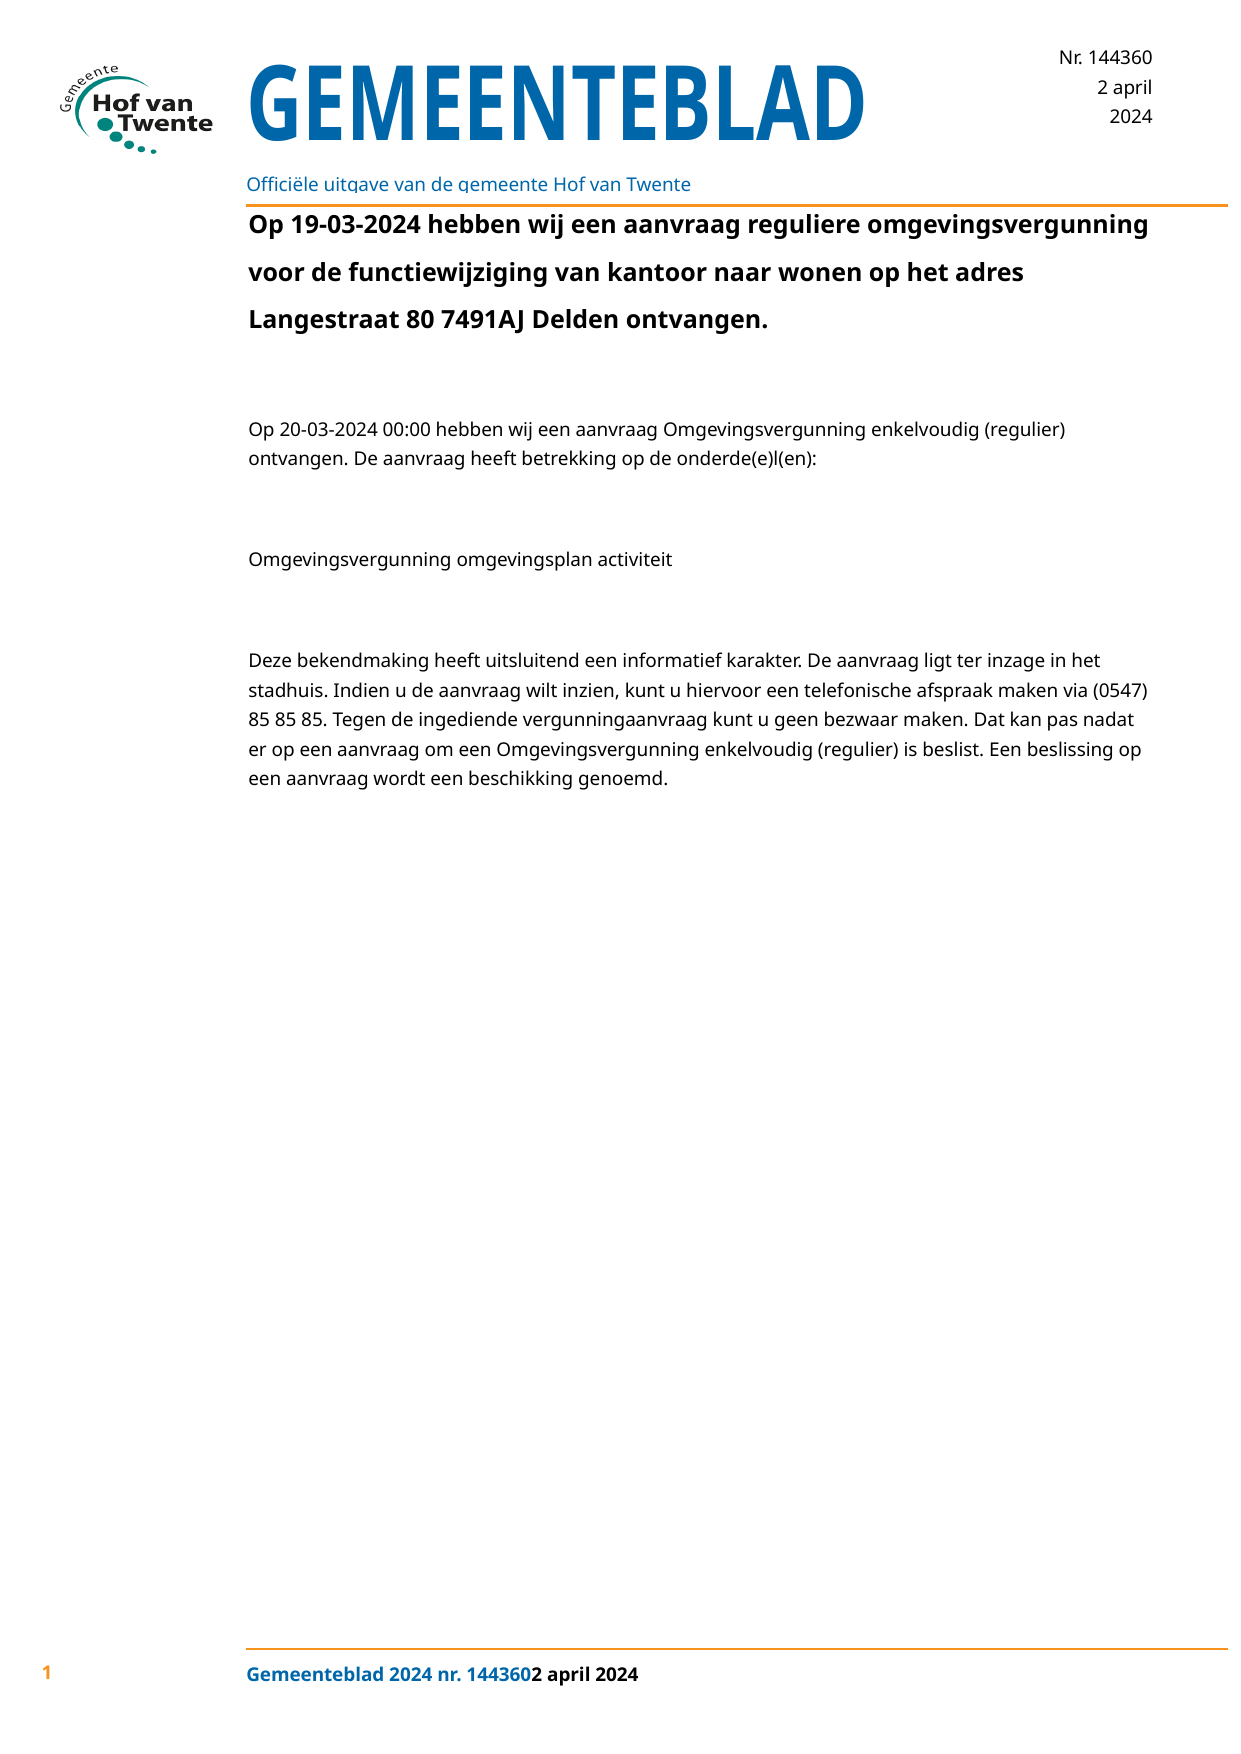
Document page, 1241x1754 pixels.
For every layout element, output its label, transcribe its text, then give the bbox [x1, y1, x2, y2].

text Op 20-03-2024 00:00 hebben wij een aanvraag Omgevingsvergunning enkelvoudig (regulier) ontvangen. De aanvraag heeft betrekking op de onderde(e)l(en): [248, 416, 1152, 471]
text Deze bekendmaking heeft uitsluitend een informatief karakter. De aanvraag ligt ter inzage in het stadhuis. Indien u de aanvraag wilt inzien, kunt u hiervoor een telefonische afspraak maken via (0547) 85 85 85. Tegen de ingediende vergunningaanvraag kunt u geen bezwaar maken. Dat kan pas nadat er op een aanvraag om een Omgevingsvergunning enkelvoudig (regulier) is beslist. Een beslissing op een aanvraag wordt een beschikking genoemd. [248, 647, 1152, 791]
text Op 19-03-2024 hebben wij een aanvraag reguliere omgevingsvergunning voor de functiewijziging van kantoor naar wonen op het adres Langestraat 80 7491AJ Delden ontvangen. [248, 207, 1152, 336]
picture [41, 47, 231, 172]
text Omgevingsvergunning omgevingsplan activiteit [248, 546, 1152, 572]
